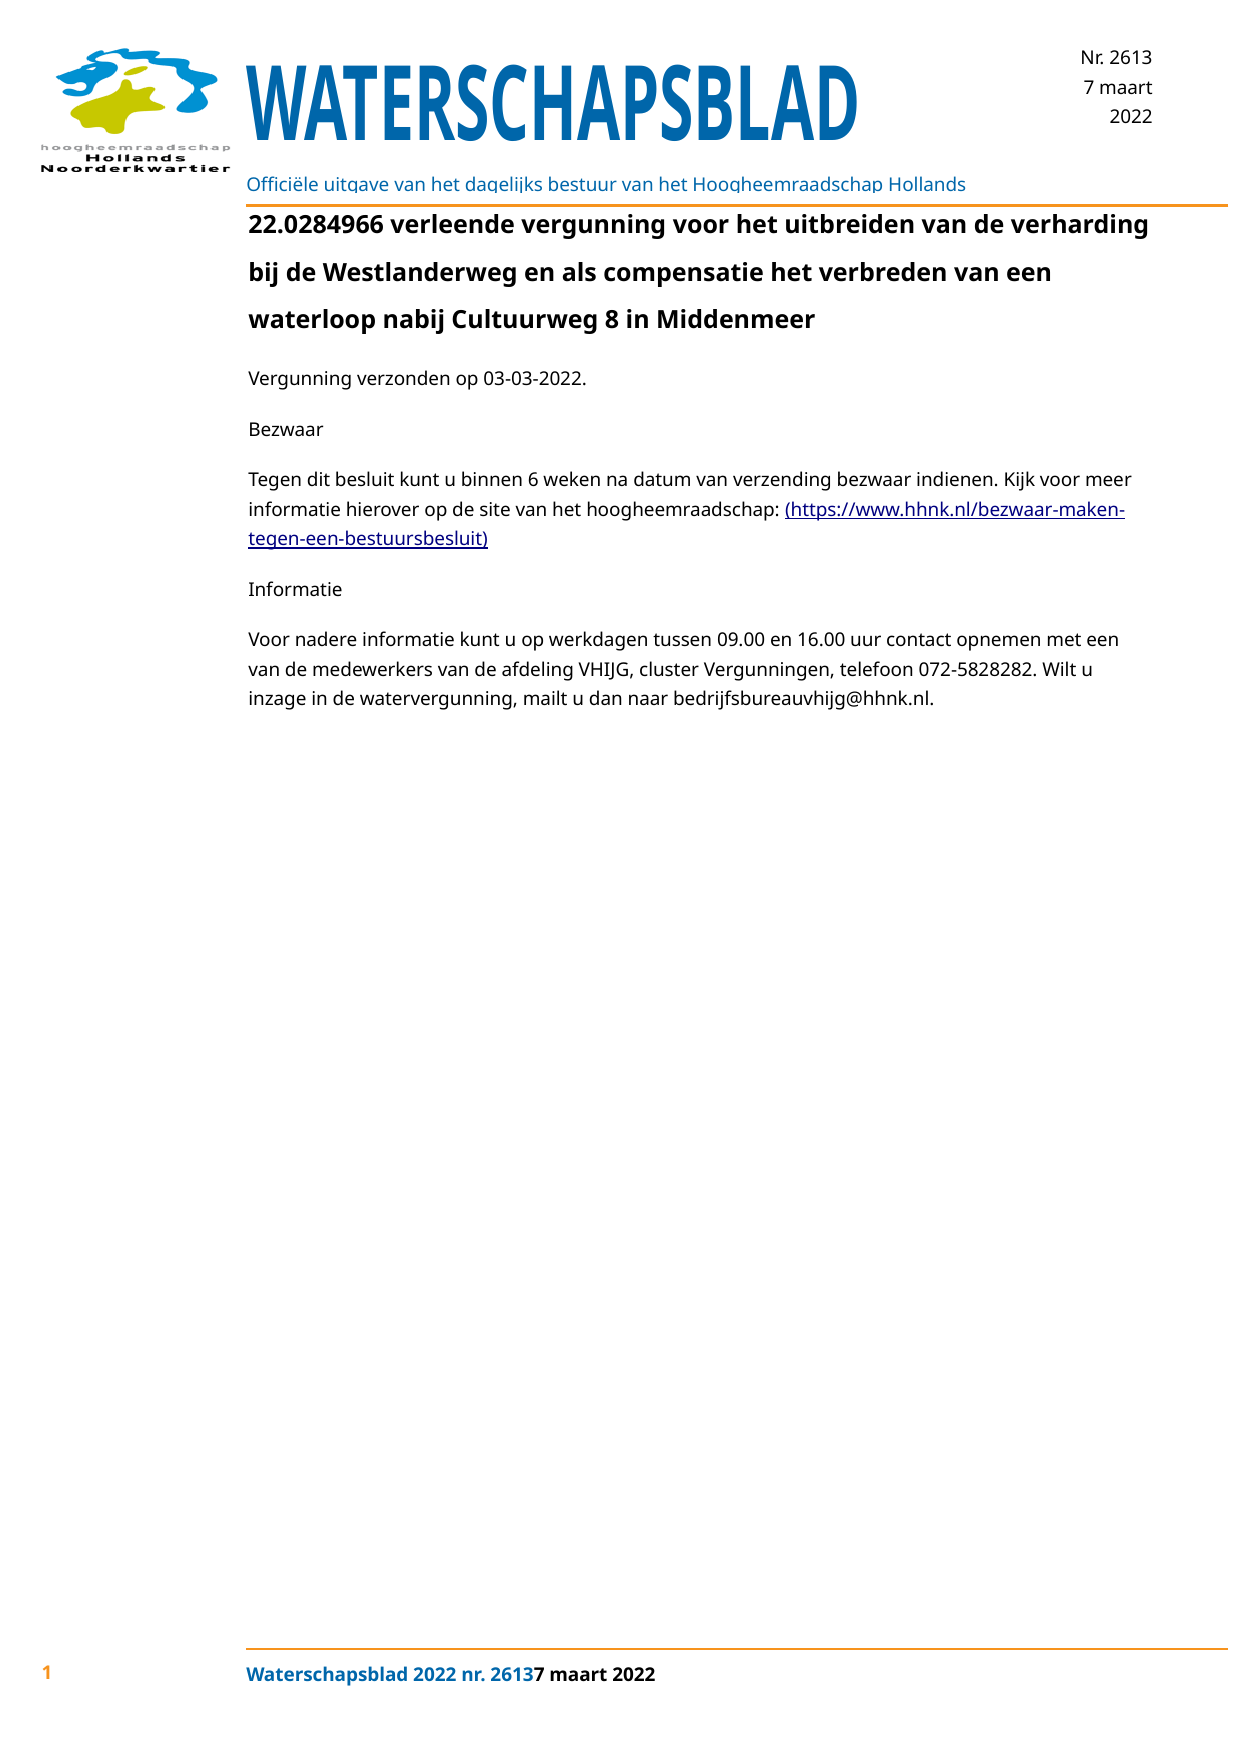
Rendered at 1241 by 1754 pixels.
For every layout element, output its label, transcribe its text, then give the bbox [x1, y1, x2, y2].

text Bezwaar [248, 416, 1152, 442]
text Voor nadere informatie kunt u op werkdagen tussen 09.00 en 16.00 uur contact opnemen met een van de medewerkers van de afdeling VHIJG, cluster Vergunningen, telefoon 072-5828282. Wilt u inzage in de watervergunning, mailt u dan naar bedrijfsbureauvhijg@hhnk.nl. [248, 626, 1152, 711]
text Informatie [248, 576, 1152, 602]
text Vergunning verzonden op 03-03-2022. [248, 366, 1152, 391]
picture [41, 47, 231, 172]
text 22.0284966 verleende vergunning voor het uitbreiden van de verharding bij de Westlanderweg en als compensatie het verbreden van een waterloop nabij Cultuurweg 8 in Middenmeer [248, 207, 1152, 336]
text Tegen dit besluit kunt u binnen 6 weken na datum van verzending bezwaar indienen. Kijk voor meer informatie hierover op de site van het hoogheemraadschap: (https://www.hhnk.nl/bezwaar-maken-tegen-een-bestuursbesluit) [248, 466, 1152, 551]
